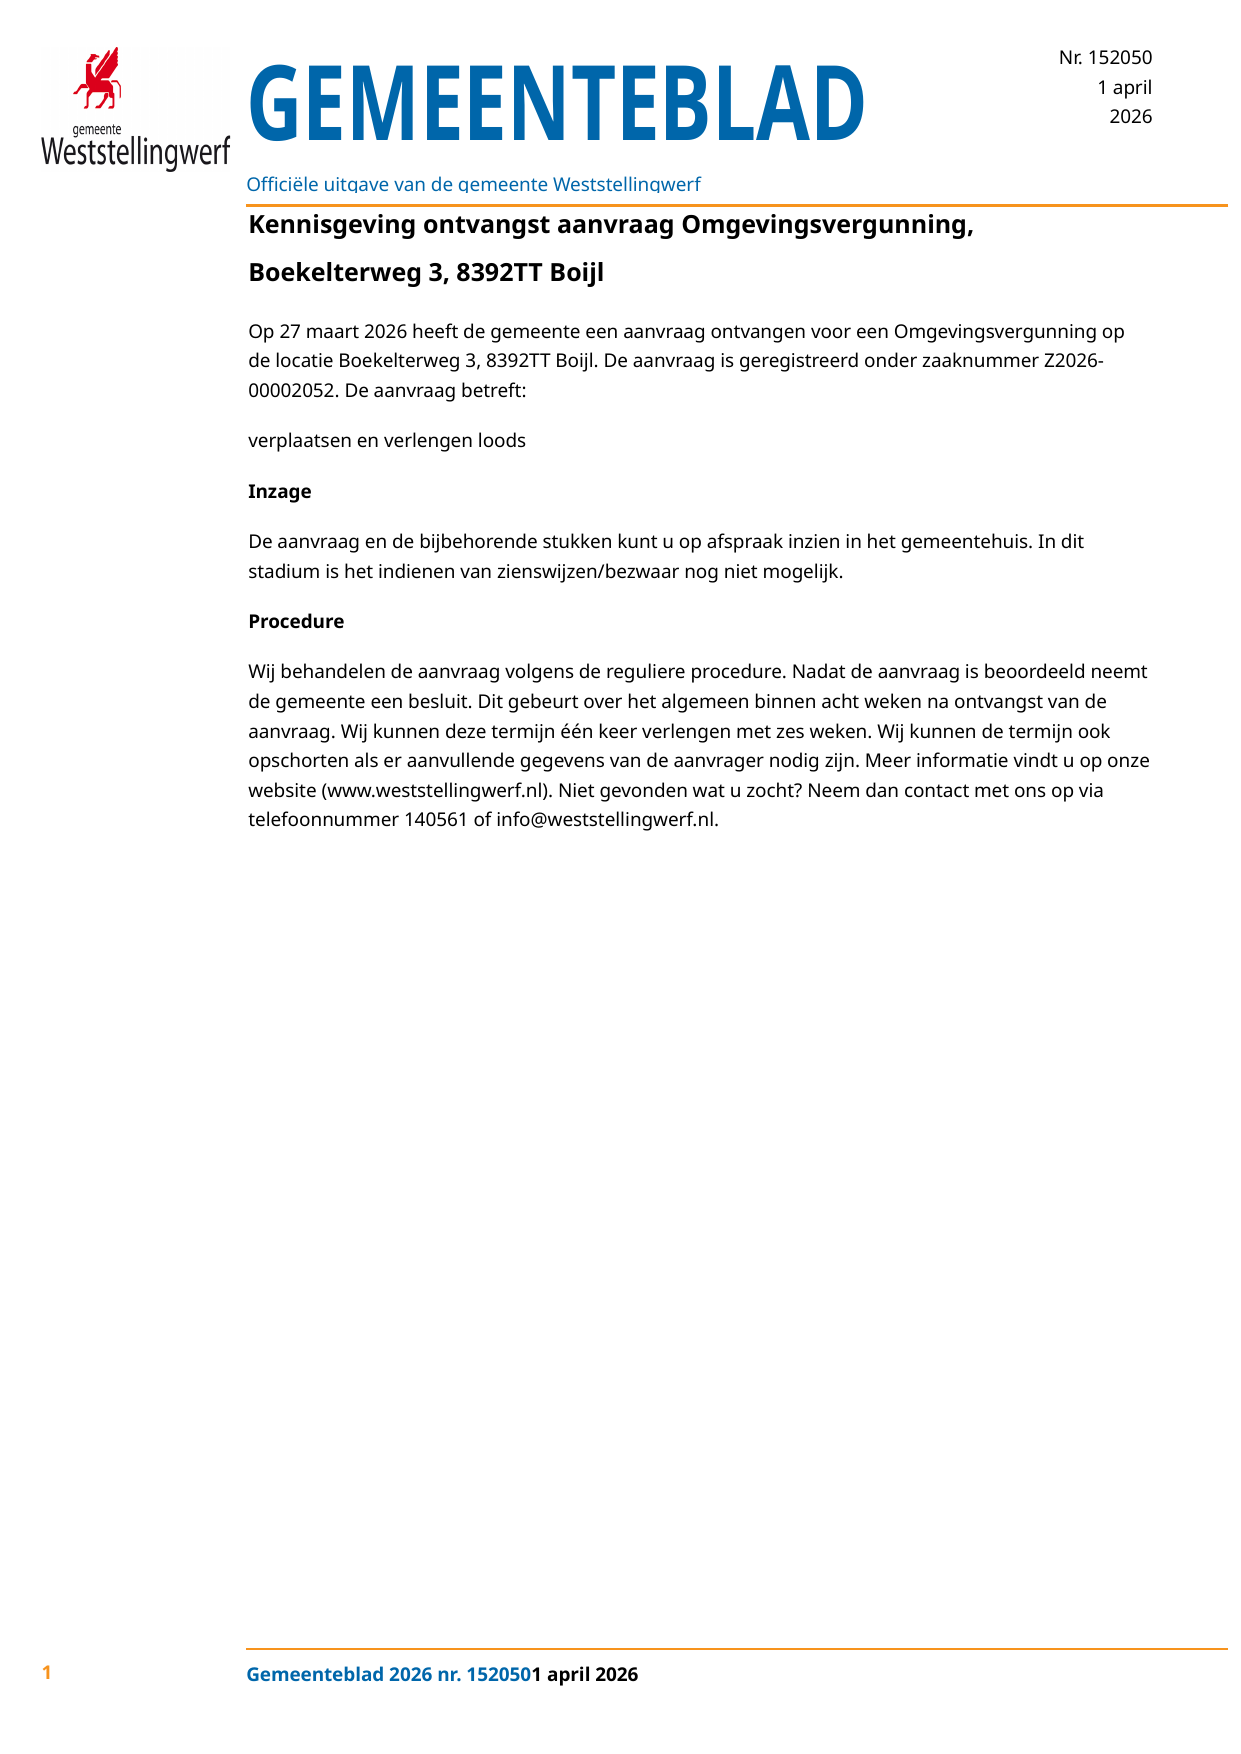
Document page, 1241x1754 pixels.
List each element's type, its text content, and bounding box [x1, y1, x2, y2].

picture [41, 47, 231, 172]
text De aanvraag en de bijbehorende stukken kunt u op afspraak inzien in het gemeentehuis. In dit stadium is het indienen van zienswijzen/bezwaar nog niet mogelijk. [248, 528, 1152, 584]
text Op 27 maart 2026 heeft de gemeente een aanvraag ontvangen voor een Omgevingsvergunning op de locatie Boekelterweg 3, 8392TT Boijl. De aanvraag is geregistreerd onder zaaknummer Z2026-00002052. De aanvraag betreft: [248, 318, 1152, 403]
text verplaatsen en verlengen loods [248, 427, 1152, 453]
text Kennisgeving ontvangst aanvraag Omgevingsvergunning, Boekelterweg 3, 8392TT Boijl [248, 207, 1152, 288]
text Procedure [248, 608, 1152, 634]
text Wij behandelen de aanvraag volgens de reguliere procedure. Nadat de aanvraag is beoordeeld neemt de gemeente een besluit. Dit gebeurt over het algemeen binnen acht weken na ontvangst van de aanvraag. Wij kunnen deze termijn één keer verlengen met zes weken. Wij kunnen de termijn ook opschorten als er aanvullende gegevens van de aanvrager nodig zijn. Meer informatie vindt u op onze website (www.weststellingwerf.nl). Niet gevonden wat u zocht? Neem dan contact met ons op via telefoonnummer 140561 of info@weststellingwerf.nl. [248, 659, 1152, 832]
text Inzage [248, 478, 1152, 504]
